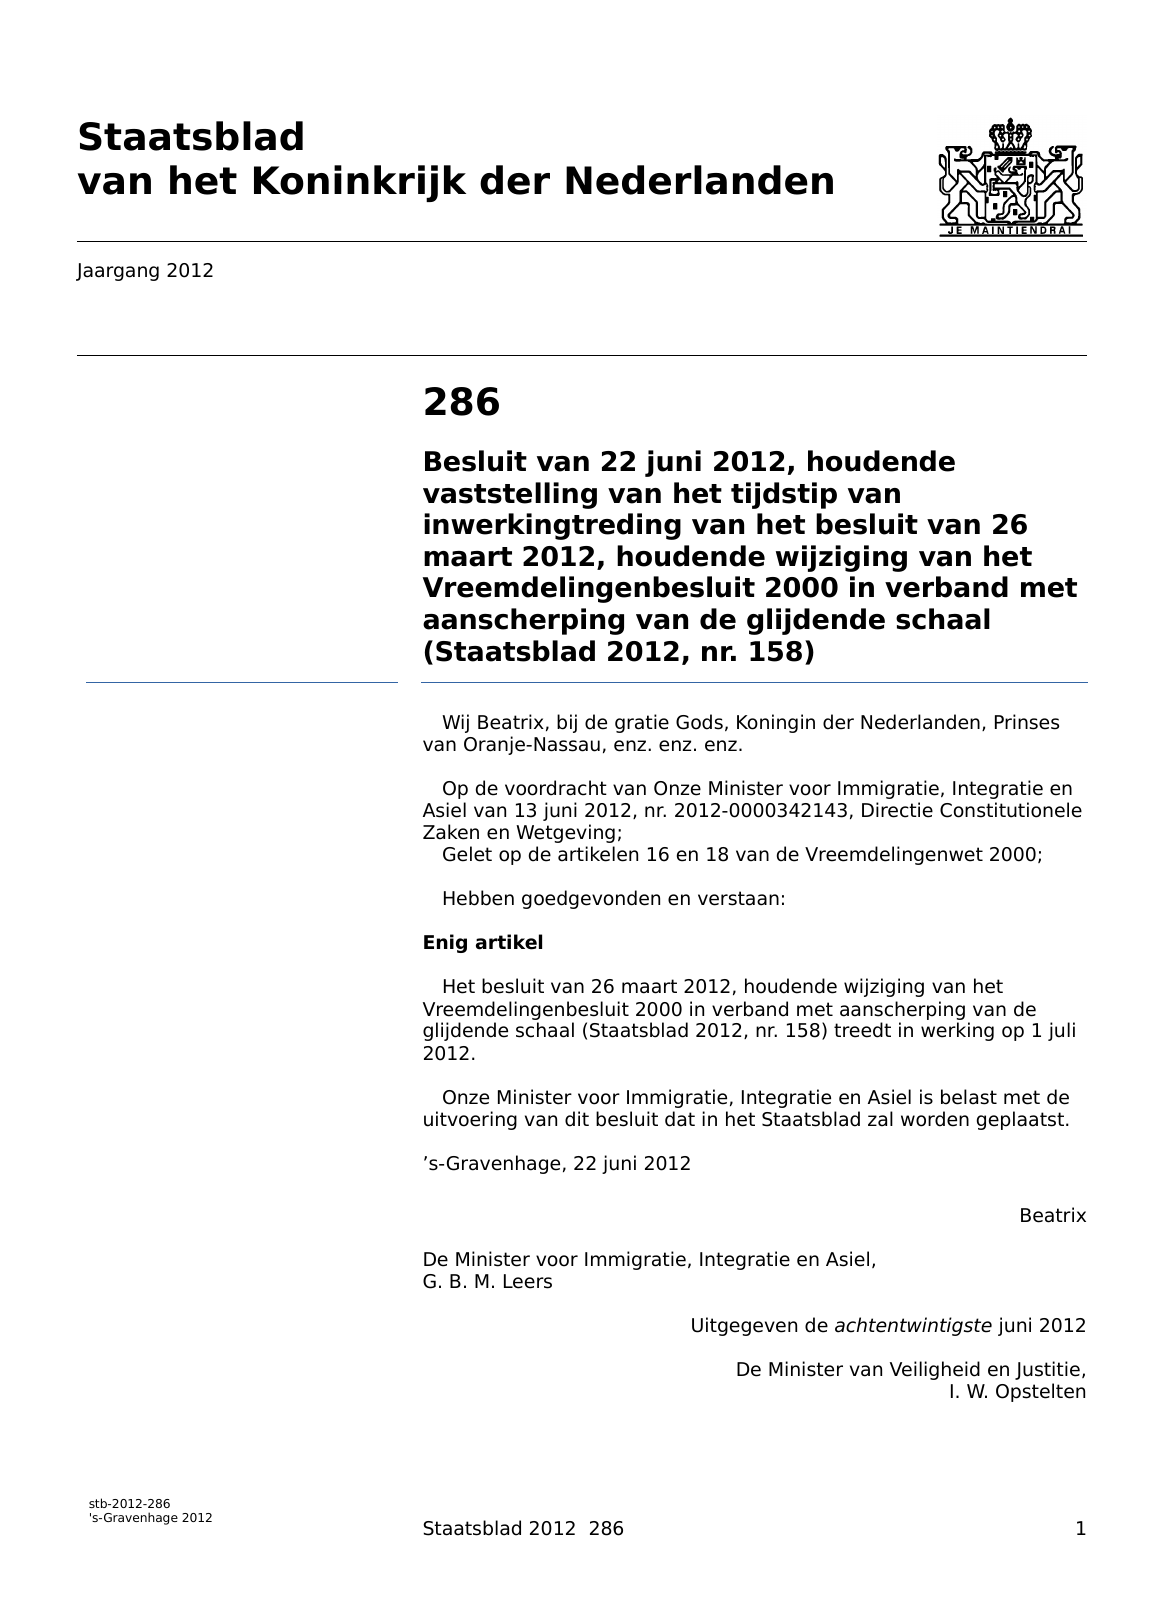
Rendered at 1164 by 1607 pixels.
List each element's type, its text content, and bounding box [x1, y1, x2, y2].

text Beatrix [422, 1205, 1087, 1227]
text Onze Minister voor Immigratie, Integratie en Asiel is belast met de uitvoering van dit besluit dat in het Staatsblad zal worden geplaatst. [422, 1087, 1087, 1131]
text Gelet op de artikelen 16 en 18 van de Vreemdelingenwet 2000; [422, 844, 1087, 866]
text Op de voordracht van Onze Minister voor Immigratie, Integratie en Asiel van 13 juni 2012, nr. 2012-0000342143, Directie Constitutionele Zaken en Wetgeving; [422, 778, 1087, 844]
text Uitgegeven de achtentwintigste juni 2012 [422, 1315, 1087, 1337]
text Wij Beatrix, bij de gratie Gods, Koningin der Nederlanden, Prinses van Oranje-Nassau, enz. enz. enz. [422, 712, 1087, 756]
table_header [886, 100, 1087, 241]
subtitle Enig artikel [422, 932, 1087, 954]
text Het besluit van 26 maart 2012, houdende wijziging van het Vreemdelingenbesluit 2000 in verband met aanscherping van de glijdende schaal (Staatsblad 2012, nr. 158) treedt in werking op 1 juli 2012. [422, 976, 1087, 1064]
picture [936, 115, 1087, 240]
table_cell Jaargang 2012 [77, 242, 1087, 355]
subtitle 286 [422, 381, 1087, 424]
table_header Staatsblad van het Koninkrijk der Nederlanden [77, 100, 886, 241]
text De Minister voor Immigratie, Integratie en Asiel, G. B. M. Leers [422, 1249, 1087, 1293]
text De Minister van Veiligheid en Justitie, I. W. Opstelten [422, 1359, 1087, 1403]
text ’s-Gravenhage, 22 juni 2012 [422, 1153, 1087, 1175]
text stb-2012-286 [88, 1497, 323, 1511]
text Hebben goedgevonden en verstaan: [422, 888, 1087, 910]
text 's-Gravenhage 2012 [88, 1511, 323, 1525]
text Besluit van 22 juni 2012, houdende vaststelling van het tijdstip van inwerkingtreding van het besluit van 26 maart 2012, houdende wijziging van het Vreemdelingenbesluit 2000 in verband met aanscherping van de glijdende schaal (Staatsblad 2012, nr. 158) [422, 447, 1087, 667]
